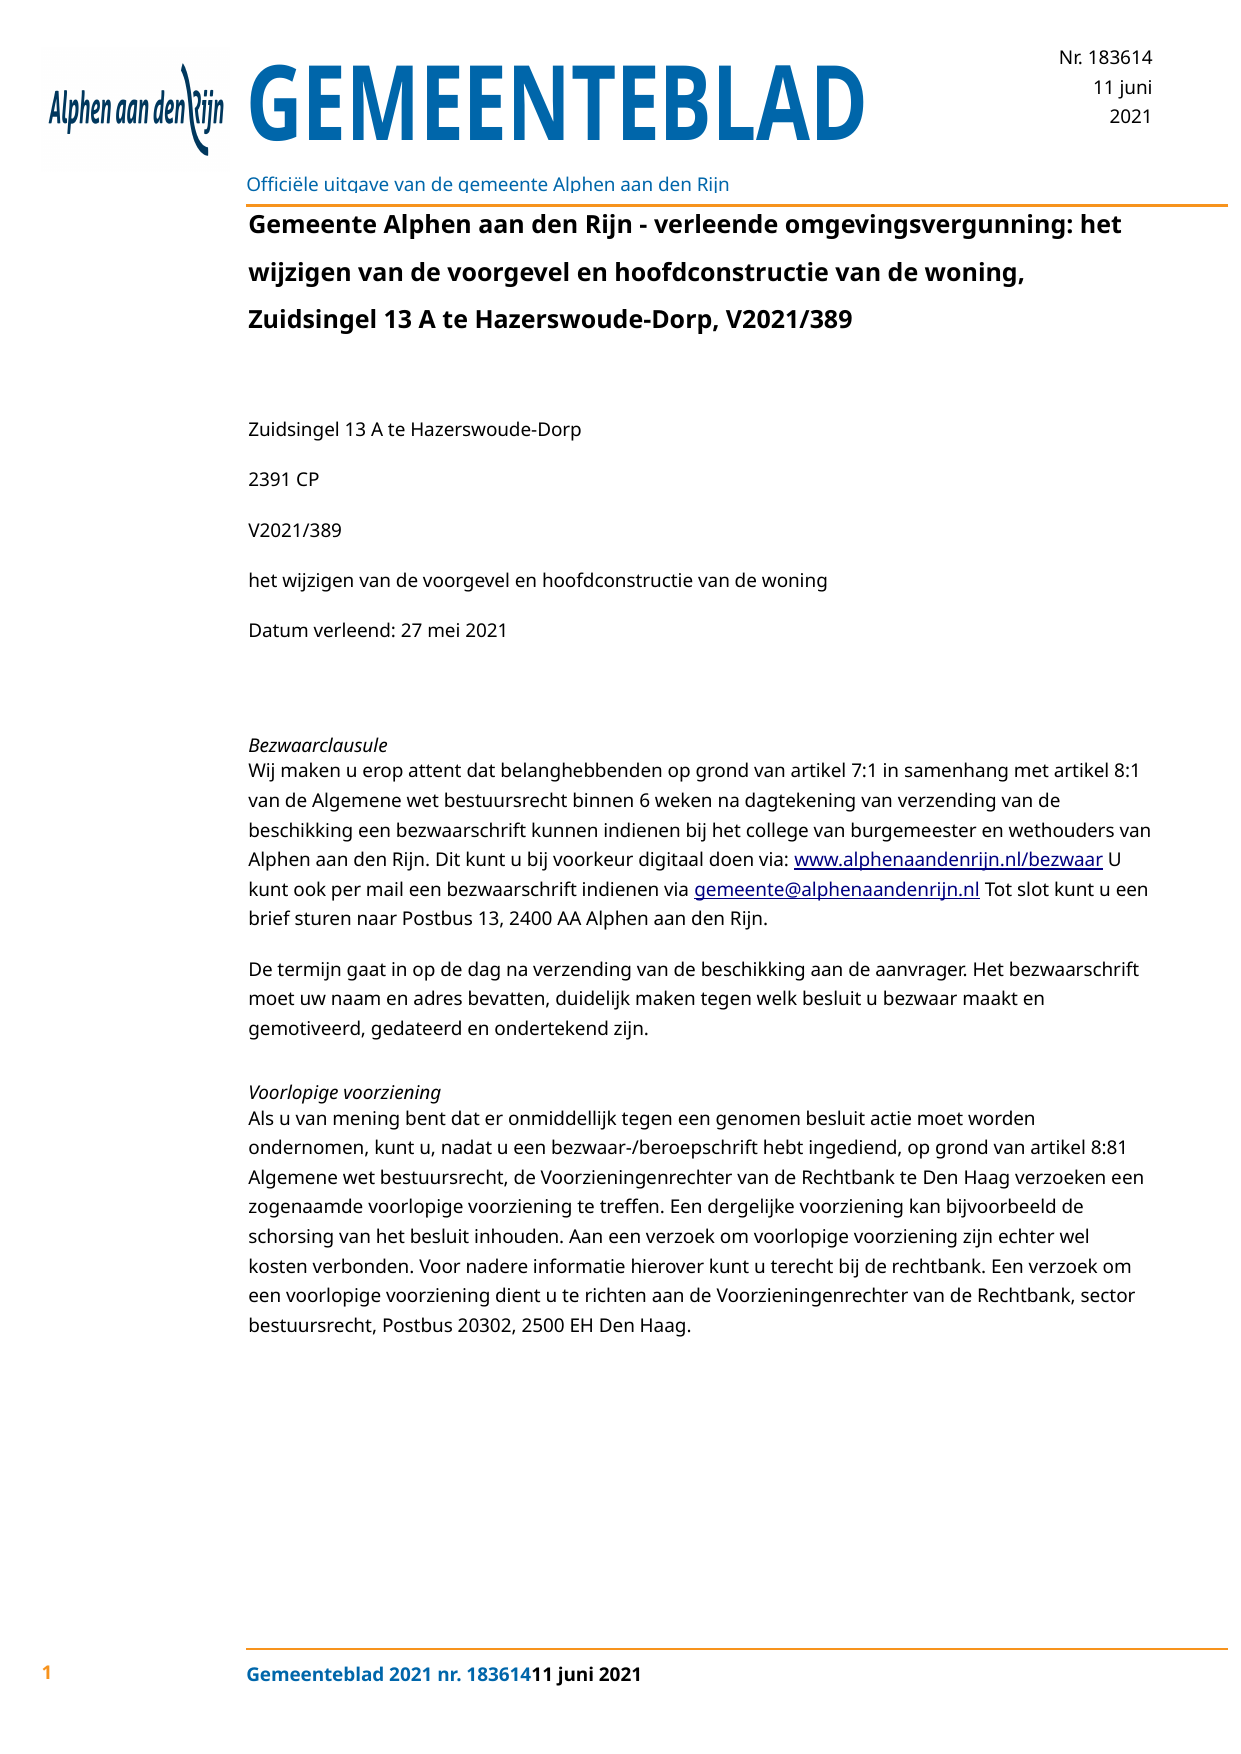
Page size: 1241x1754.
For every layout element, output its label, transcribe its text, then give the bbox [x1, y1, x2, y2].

text Datum verleend: 27 mei 2021 [248, 618, 1152, 643]
text Als u van mening bent dat er onmiddellijk tegen een genomen besluit actie moet worden ondernomen, kunt u, nadat u een bezwaar-/beroepschrift hebt ingediend, op grond van artikel 8:81 Algemene wet bestuursrecht, de Voorzieningenrechter van de Rechtbank te Den Haag verzoeken een zogenaamde voorlopige voorziening te treffen. Een dergelijke voorziening kan bijvoorbeeld de schorsing van het besluit inhouden. Aan een verzoek om voorlopige voorziening zijn echter wel kosten verbonden. Voor nadere informatie hierover kunt u terecht bij de rechtbank. Een verzoek om een voorlopige voorziening dient u te richten aan de Voorzieningenrechter van de Rechtbank, sector bestuursrecht, Postbus 20302, 2500 EH Den Haag. [248, 1105, 1152, 1338]
text Gemeente Alphen aan den Rijn - verleende omgevingsvergunning: het wijzigen van de voorgevel en hoofdconstructie van de woning, Zuidsingel 13 A te Hazerswoude-Dorp, V2021/389 [248, 207, 1152, 336]
text Zuidsingel 13 A te Hazerswoude-Dorp [248, 416, 1152, 442]
text Bezwaarclausule [248, 732, 1152, 758]
text Wij maken u erop attent dat belanghebbenden op grond van artikel 7:1 in samenhang met artikel 8:1 van de Algemene wet bestuursrecht binnen 6 weken na dagtekening van verzending van de beschikking een bezwaarschrift kunnen indienen bij het college van burgemeester en wethouders van Alphen aan den Rijn. Dit kunt u bij voorkeur digitaal doen via: www.alphenaandenrijn.nl/bezwaar U kunt ook per mail een bezwaarschrift indienen via gemeente@alphenaandenrijn.nl Tot slot kunt u een brief sturen naar Postbus 13, 2400 AA Alphen aan den Rijn. [248, 758, 1152, 931]
text De termijn gaat in op de dag na verzending van de beschikking aan de aanvrager. Het bezwaarschrift moet uw naam en adres bevatten, duidelijk maken tegen welk besluit u bezwaar maakt en gemotiveerd, gedateerd en ondertekend zijn. [248, 956, 1152, 1041]
picture [41, 47, 231, 172]
text V2021/389 [248, 517, 1152, 542]
text het wijzigen van de voorgevel en hoofdconstructie van de woning [248, 567, 1152, 593]
text Voorlopige voorziening [248, 1079, 1152, 1105]
text 2391 CP [248, 466, 1152, 492]
